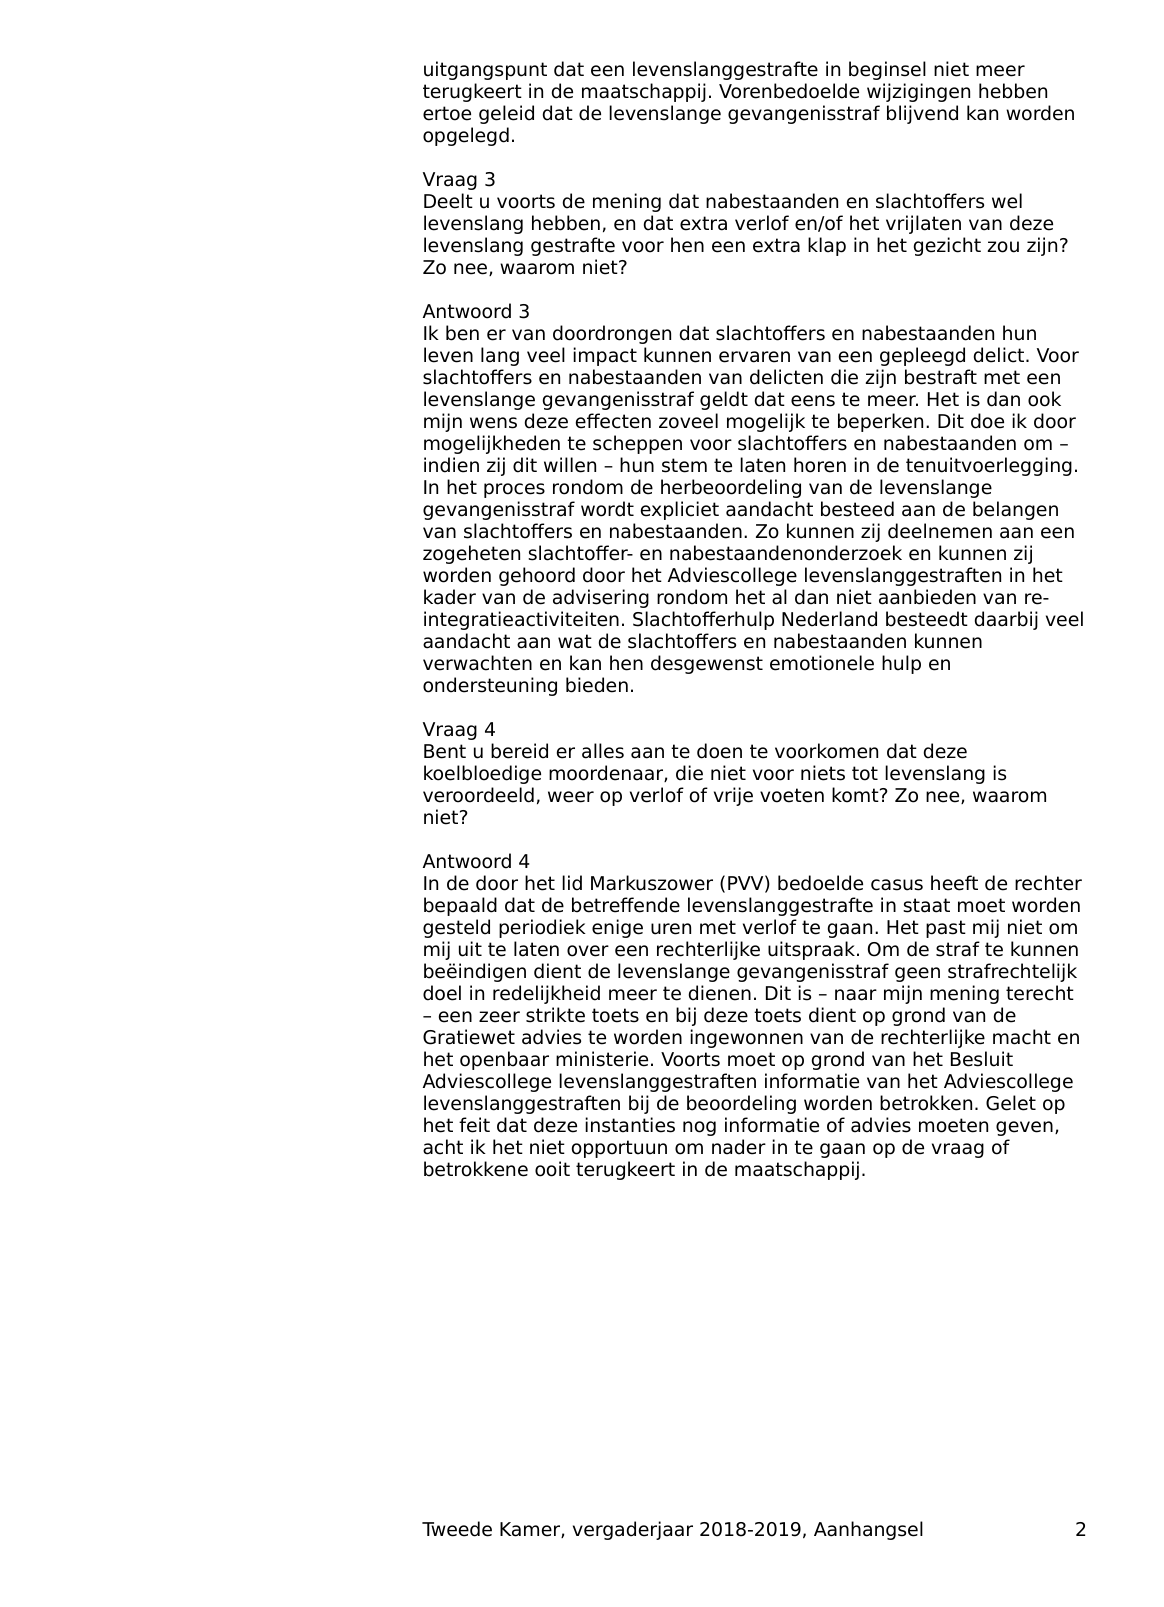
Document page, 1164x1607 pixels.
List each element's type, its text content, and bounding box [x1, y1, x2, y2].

text Ik ben er van doordrongen dat slachtoffers en nabestaanden hun leven lang veel impact kunnen ervaren van een gepleegd delict. Voor slachtoffers en nabestaanden van delicten die zijn bestraft met een levenslange gevangenisstraf geldt dat eens te meer. Het is dan ook mijn wens deze effecten zoveel mogelijk te beperken. Dit doe ik door mogelijkheden te scheppen voor slachtoffers en nabestaanden om – indien zij dit willen – hun stem te laten horen in de tenuitvoerlegging. In het proces rondom de herbeoordeling van de levenslange gevangenisstraf wordt expliciet aandacht besteed aan de belangen van slachtoffers en nabestaanden. Zo kunnen zij deelnemen aan een zogeheten slachtoffer- en nabestaandenonderzoek en kunnen zij worden gehoord door het Adviescollege levenslanggestraften in het kader van de advisering rondom het al dan niet aanbieden van re-integratieactiviteiten. Slachtofferhulp Nederland besteedt daarbij veel aandacht aan wat de slachtoffers en nabestaanden kunnen verwachten en kan hen desgewenst emotionele hulp en ondersteuning bieden. [422, 323, 1087, 697]
text uitgangspunt dat een levenslanggestrafte in beginsel niet meer terugkeert in de maatschappij. Vorenbedoelde wijzigingen hebben ertoe geleid dat de levenslange gevangenisstraf blijvend kan worden opgelegd. [422, 59, 1087, 147]
text Vraag 3 [422, 169, 1087, 191]
text Deelt u voorts de mening dat nabestaanden en slachtoffers wel levenslang hebben, en dat extra verlof en/of het vrijlaten van deze levenslang gestrafte voor hen een extra klap in het gezicht zou zijn? Zo nee, waarom niet? [422, 191, 1087, 279]
text Antwoord 4 [422, 851, 1087, 873]
text Vraag 4 [422, 719, 1087, 741]
text In de door het lid Markuszower (PVV) bedoelde casus heeft de rechter bepaald dat de betreffende levenslanggestrafte in staat moet worden gesteld periodiek enige uren met verlof te gaan. Het past mij niet om mij uit te laten over een rechterlijke uitspraak. Om de straf te kunnen beëindigen dient de levenslange gevangenisstraf geen strafrechtelijk doel in redelijkheid meer te dienen. Dit is – naar mijn mening terecht – een zeer strikte toets en bij deze toets dient op grond van de Gratiewet advies te worden ingewonnen van de rechterlijke macht en het openbaar ministerie. Voorts moet op grond van het Besluit Adviescollege levenslanggestraften informatie van het Adviescollege levenslanggestraften bij de beoordeling worden betrokken. Gelet op het feit dat deze instanties nog informatie of advies moeten geven, acht ik het niet opportuun om nader in te gaan op de vraag of betrokkene ooit terugkeert in de maatschappij. [422, 873, 1087, 1181]
text Antwoord 3 [422, 301, 1087, 323]
text Bent u bereid er alles aan te doen te voorkomen dat deze koelbloedige moordenaar, die niet voor niets tot levenslang is veroordeeld, weer op verlof of vrije voeten komt? Zo nee, waarom niet? [422, 741, 1087, 829]
